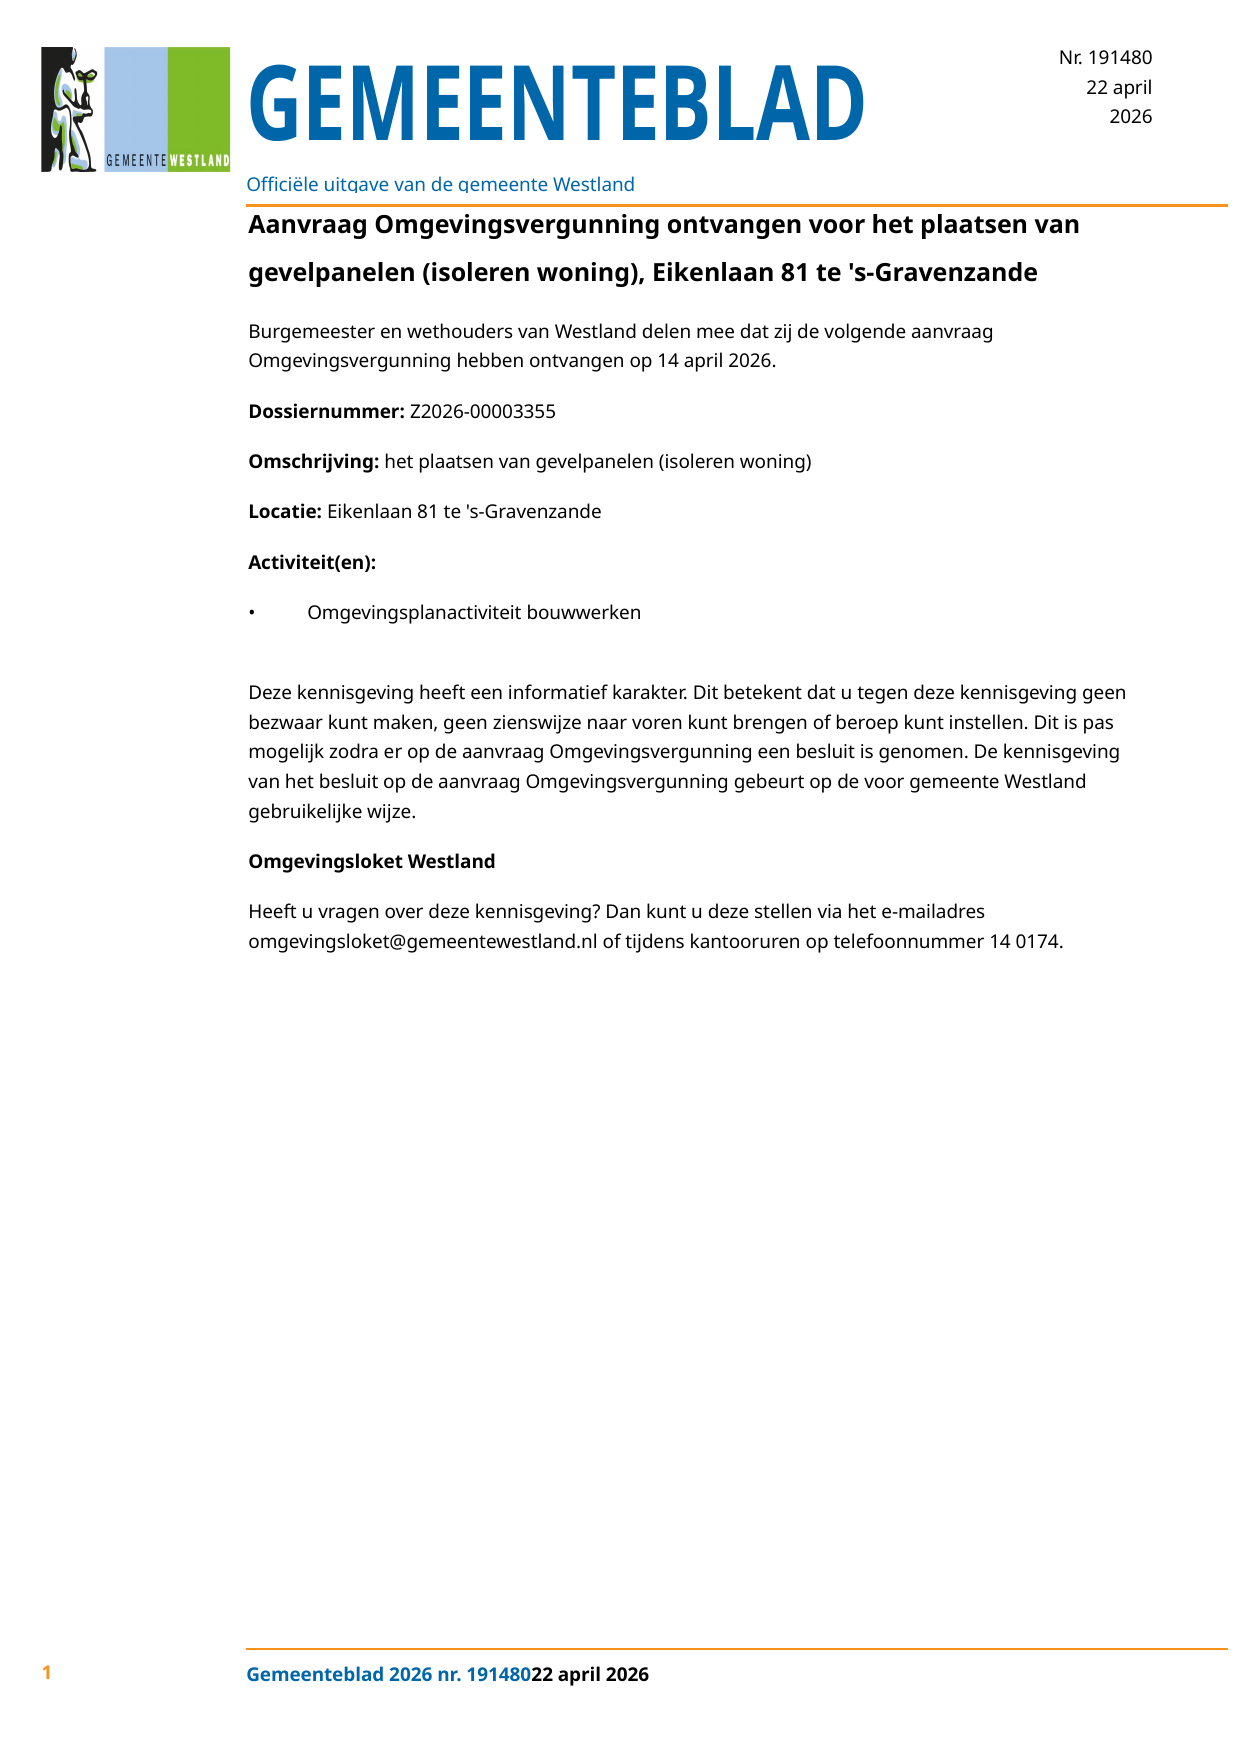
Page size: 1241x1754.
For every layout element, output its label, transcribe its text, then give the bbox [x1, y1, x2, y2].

list Omgevingsplanactiviteit bouwwerken [248, 599, 1152, 625]
text Heeft u vragen over deze kennisgeving? Dan kunt u deze stellen via het e-mailadres omgevingsloket@gemeentewestland.nl of tijdens kantooruren op telefoonnummer 14 0174. [248, 899, 1152, 954]
picture [41, 47, 231, 172]
text Deze kennisgeving heeft een informatief karakter. Dit betekent dat u tegen deze kennisgeving geen bezwaar kunt maken, geen zienswijze naar voren kunt brengen of beroep kunt instellen. Dit is pas mogelijk zodra er op de aanvraag Omgevingsvergunning een besluit is genomen. De kennisgeving van het besluit op de aanvraag Omgevingsvergunning gebeurt op de voor gemeente Westland gebruikelijke wijze. [248, 679, 1152, 824]
text Burgemeester en wethouders van Westland delen mee dat zij de volgende aanvraag Omgevingsvergunning hebben ontvangen op 14 april 2026. [248, 318, 1152, 373]
text Dossiernummer: Z2026-00003355 [248, 398, 1152, 424]
text Activiteit(en): [248, 549, 1152, 575]
text Omschrijving: het plaatsen van gevelpanelen (isoleren woning) [248, 448, 1152, 474]
text Omgevingsloket Westland [248, 848, 1152, 874]
text Aanvraag Omgevingsvergunning ontvangen voor het plaatsen van gevelpanelen (isoleren woning), Eikenlaan 81 te 's-Gravenzande [248, 207, 1152, 288]
text Locatie: Eikenlaan 81 te 's-Gravenzande [248, 499, 1152, 524]
